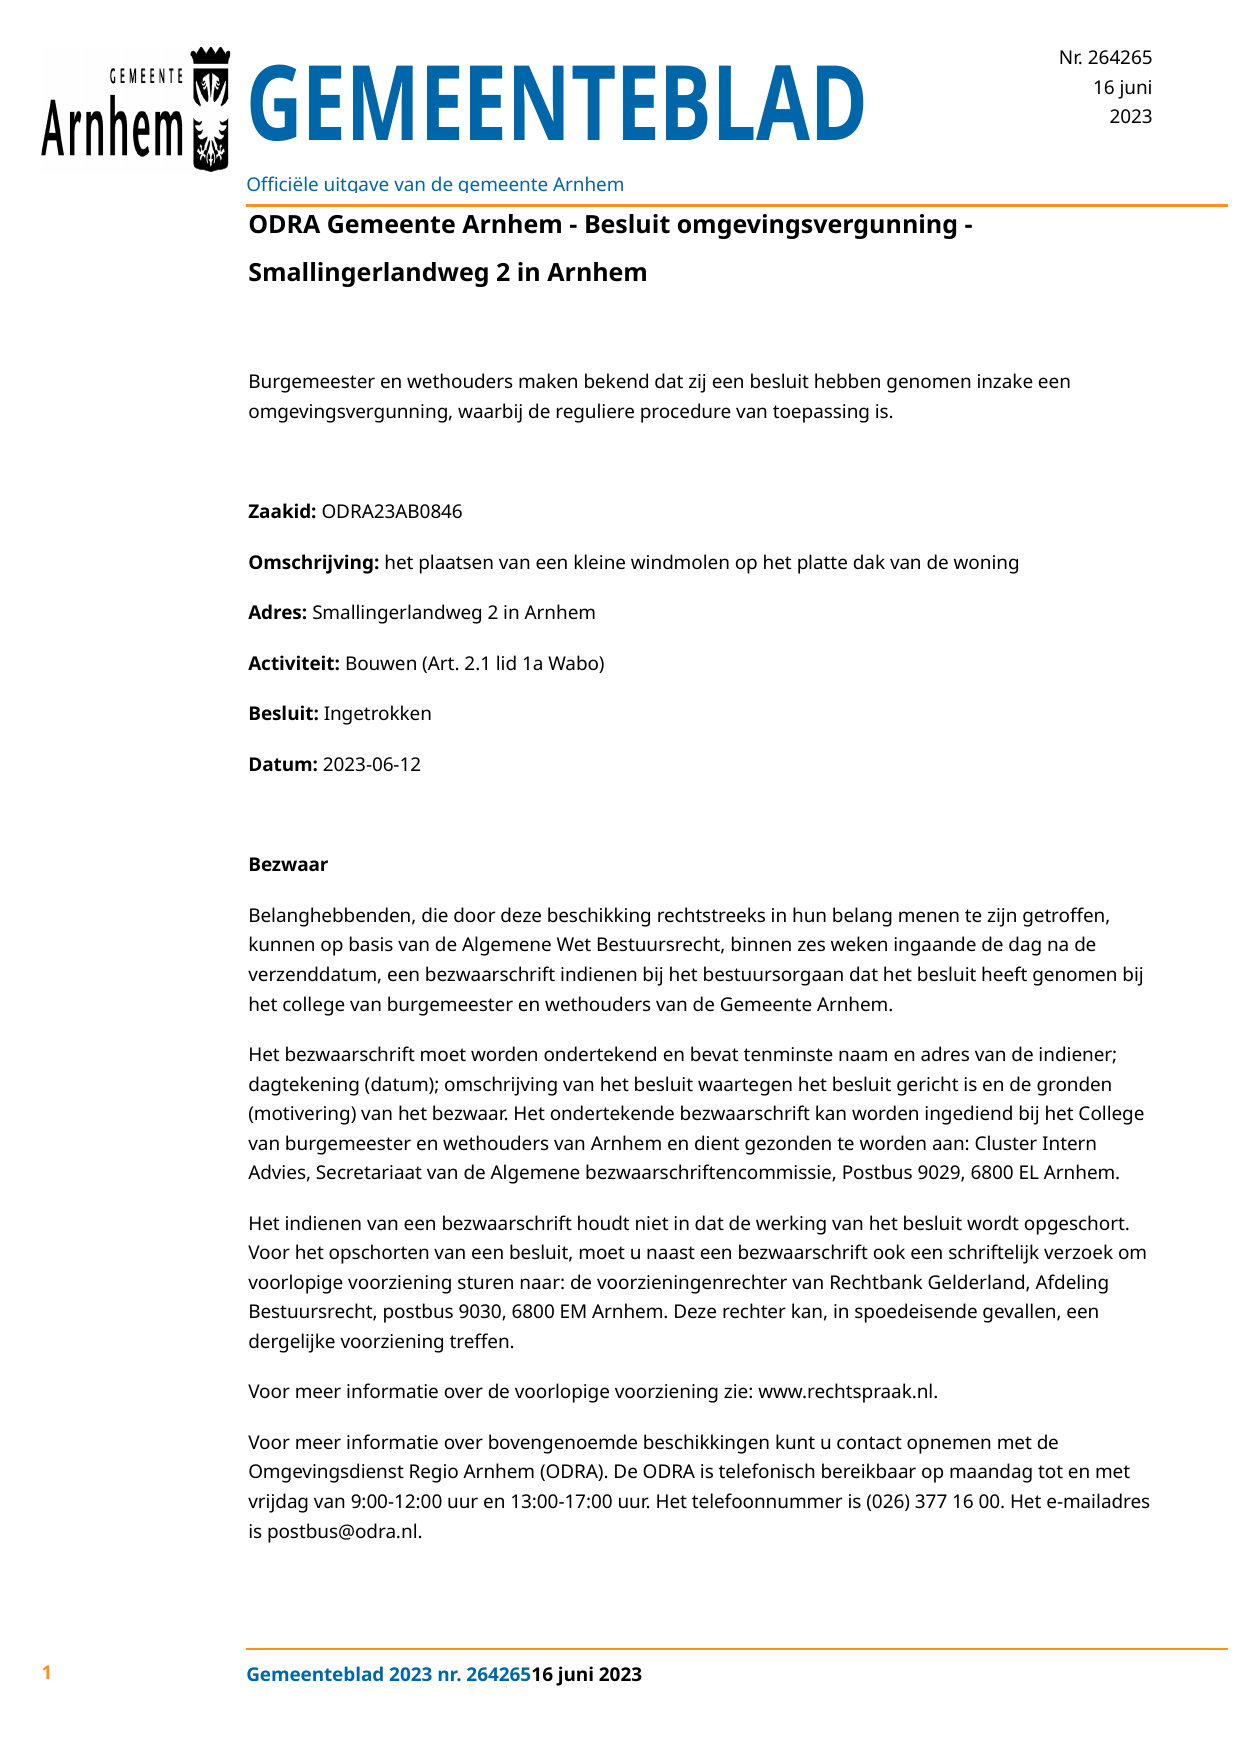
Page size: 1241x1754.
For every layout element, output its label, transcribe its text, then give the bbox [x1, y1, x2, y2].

text Activiteit: Bouwen (Art. 2.1 lid 1a Wabo) [248, 650, 1152, 676]
text Adres: Smallingerlandweg 2 in Arnhem [248, 599, 1152, 625]
text ODRA Gemeente Arnhem - Besluit omgevingsvergunning - Smallingerlandweg 2 in Arnhem [248, 207, 1152, 288]
text Omschrijving: het plaatsen van een kleine windmolen op het platte dak van de woning [248, 549, 1152, 575]
text Besluit: Ingetrokken [248, 700, 1152, 726]
text Zaakid: ODRA23AB0846 [248, 499, 1152, 524]
text Datum: 2023-06-12 [248, 751, 1152, 777]
text Belanghebbenden, die door deze beschikking rechtstreeks in hun belang menen te zijn getroffen, kunnen op basis van de Algemene Wet Bestuursrecht, binnen zes weken ingaande de dag na de verzenddatum, een bezwaarschrift indienen bij het bestuursorgaan dat het besluit heeft genomen bij het college van burgemeester en wethouders van de Gemeente Arnhem. [248, 902, 1152, 1017]
text Bezwaar [248, 852, 1152, 877]
text Voor meer informatie over bovengenoemde beschikkingen kunt u contact opnemen met de Omgevingsdienst Regio Arnhem (ODRA). De ODRA is telefonisch bereikbaar op maandag tot en met vrijdag van 9:00-12:00 uur en 13:00-17:00 uur. Het telefoonnummer is (026) 377 16 00. Het e-mailadres is postbus@odra.nl. [248, 1429, 1152, 1544]
picture [41, 47, 231, 172]
text Het indienen van een bezwaarschrift houdt niet in dat de werking van het besluit wordt opgeschort. Voor het opschorten van een besluit, moet u naast een bezwaarschrift ook een schriftelijk verzoek om voorlopige voorziening sturen naar: de voorzieningenrechter van Rechtbank Gelderland, Afdeling Bestuursrecht, postbus 9030, 6800 EM Arnhem. Deze rechter kan, in spoedeisende gevallen, een dergelijke voorziening treffen. [248, 1210, 1152, 1354]
text Voor meer informatie over de voorlopige voorziening zie: www.rechtspraak.nl. [248, 1379, 1152, 1404]
text Burgemeester en wethouders maken bekend dat zij een besluit hebben genomen inzake een omgevingsvergunning, waarbij de reguliere procedure van toepassing is. [248, 368, 1152, 424]
text Het bezwaarschrift moet worden ondertekend en bevat tenminste naam en adres van de indiener; dagtekening (datum); omschrijving van het besluit waartegen het besluit gericht is en de gronden (motivering) van het bezwaar. Het ondertekende bezwaarschrift kan worden ingediend bij het College van burgemeester en wethouders van Arnhem en dient gezonden te worden aan: Cluster Intern Advies, Secretariaat van de Algemene bezwaarschriftencommissie, Postbus 9029, 6800 EL Arnhem. [248, 1041, 1152, 1185]
